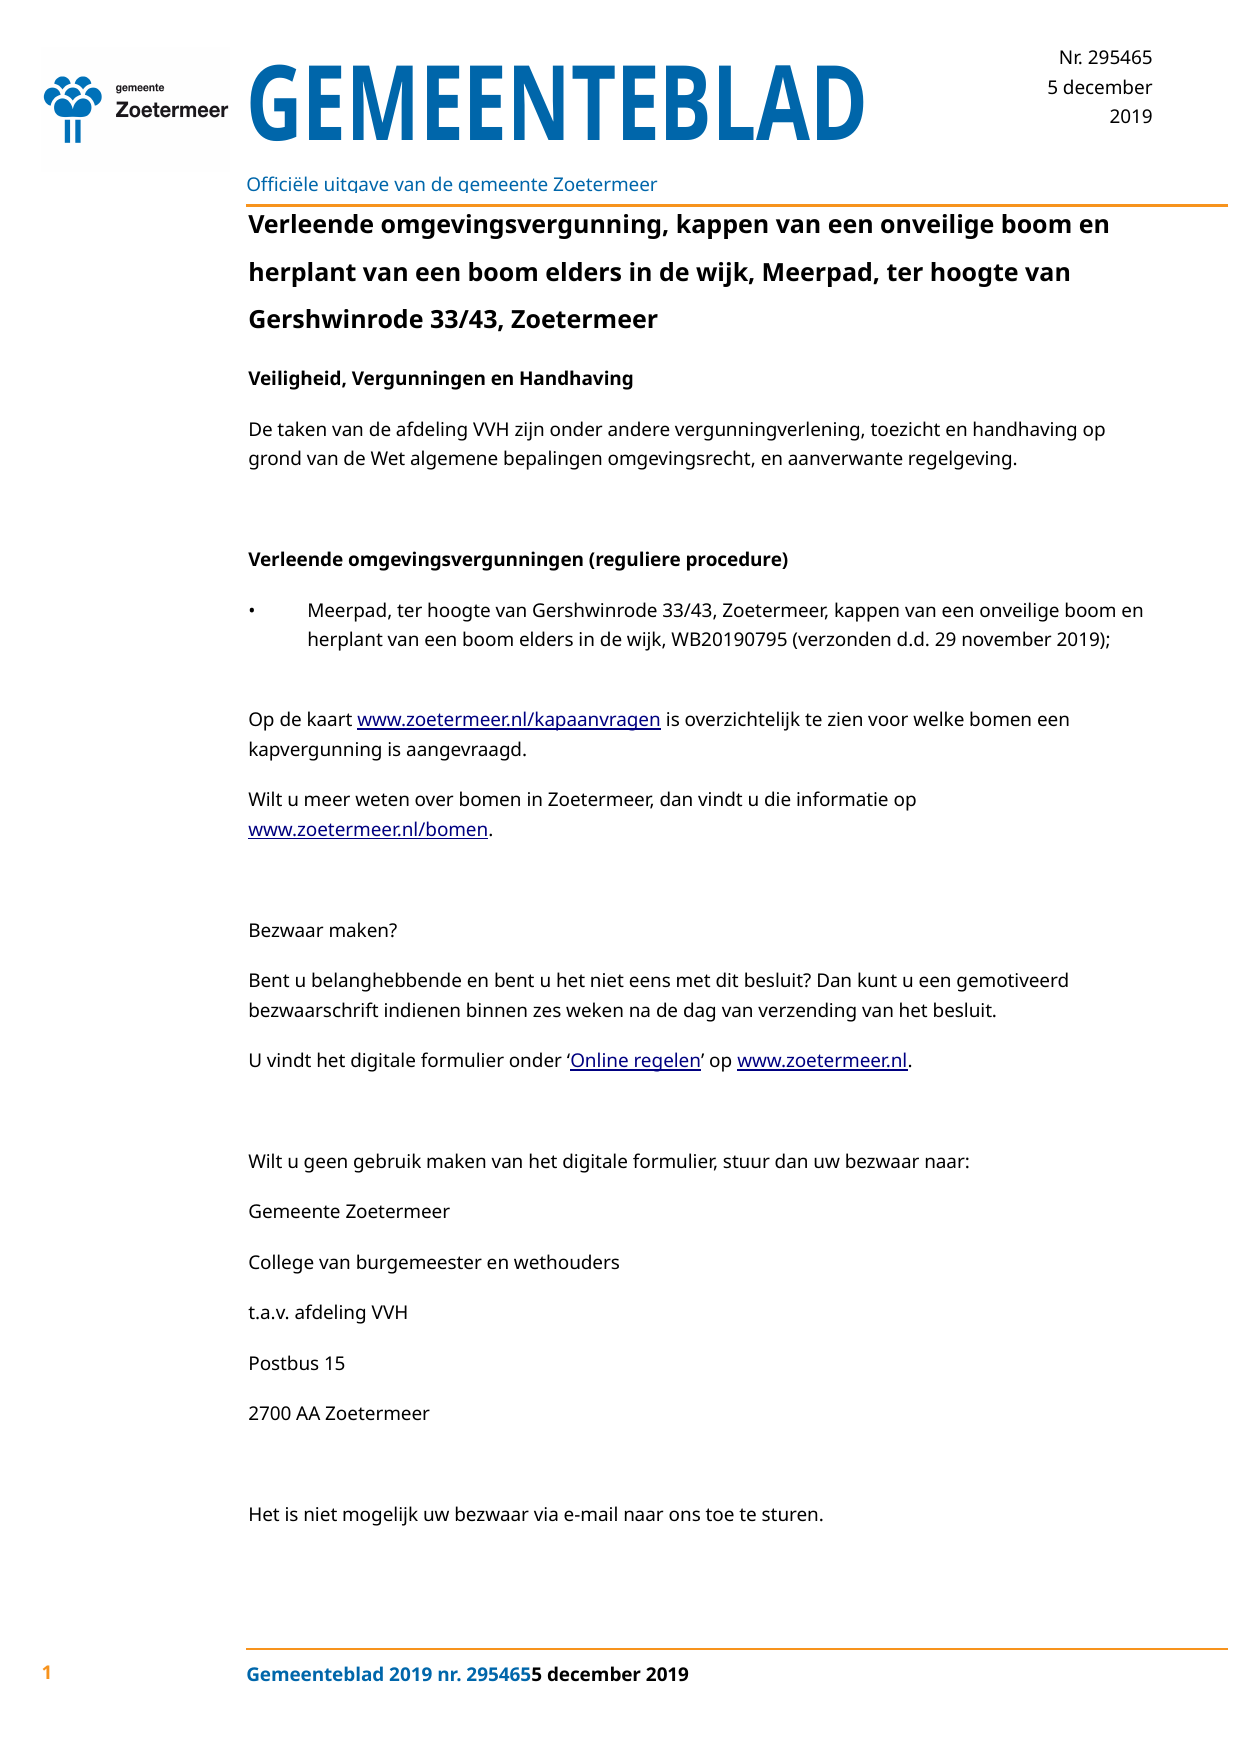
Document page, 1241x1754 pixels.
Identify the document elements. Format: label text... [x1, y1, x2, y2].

text Veiligheid, Vergunningen en Handhaving [248, 366, 1152, 391]
text Wilt u geen gebruik maken van het digitale formulier, stuur dan uw bezwaar naar: [248, 1148, 1152, 1174]
text Bent u belanghebbende en bent u het niet eens met dit besluit? Dan kunt u een gemotiveerd bezwaarschrift indienen binnen zes weken na de dag van verzending van het besluit. [248, 967, 1152, 1022]
text Het is niet mogelijk uw bezwaar via e-mail naar ons toe te sturen. [248, 1501, 1152, 1527]
text t.a.v. afdeling VVH [248, 1299, 1152, 1325]
text Postbus 15 [248, 1350, 1152, 1375]
text De taken van de afdeling VVH zijn onder andere vergunningverlening, toezicht en handhaving op grond van de Wet algemene bepalingen omgevingsrecht, en aanverwante regelgeving. [248, 416, 1152, 471]
list Meerpad, ter hoogte van Gershwinrode 33/43, Zoetermeer, kappen van een onveilige boom en herplant van een boom elders in de wijk, WB20190795 (verzonden d.d. 29 november 2019); [248, 597, 1152, 652]
text 2700 AA Zoetermeer [248, 1400, 1152, 1426]
text Verleende omgevingsvergunning, kappen van een onveilige boom en herplant van een boom elders in de wijk, Meerpad, ter hoogte van Gershwinrode 33/43, Zoetermeer [248, 207, 1152, 336]
text Verleende omgevingsvergunningen (reguliere procedure) [248, 546, 1152, 572]
text College van burgemeester en wethouders [248, 1249, 1152, 1274]
text Bezwaar maken? [248, 917, 1152, 942]
text Gemeente Zoetermeer [248, 1198, 1152, 1224]
text Op de kaart www.zoetermeer.nl/kapaanvragen is overzichtelijk te zien voor welke bomen een kapvergunning is aangevraagd. [248, 706, 1152, 762]
picture [41, 47, 231, 172]
text U vindt het digitale formulier onder ‘Online regelen’ op www.zoetermeer.nl. [248, 1047, 1152, 1073]
text Wilt u meer weten over bomen in Zoetermeer, dan vindt u die informatie op www.zoetermeer.nl/bomen. [248, 786, 1152, 842]
